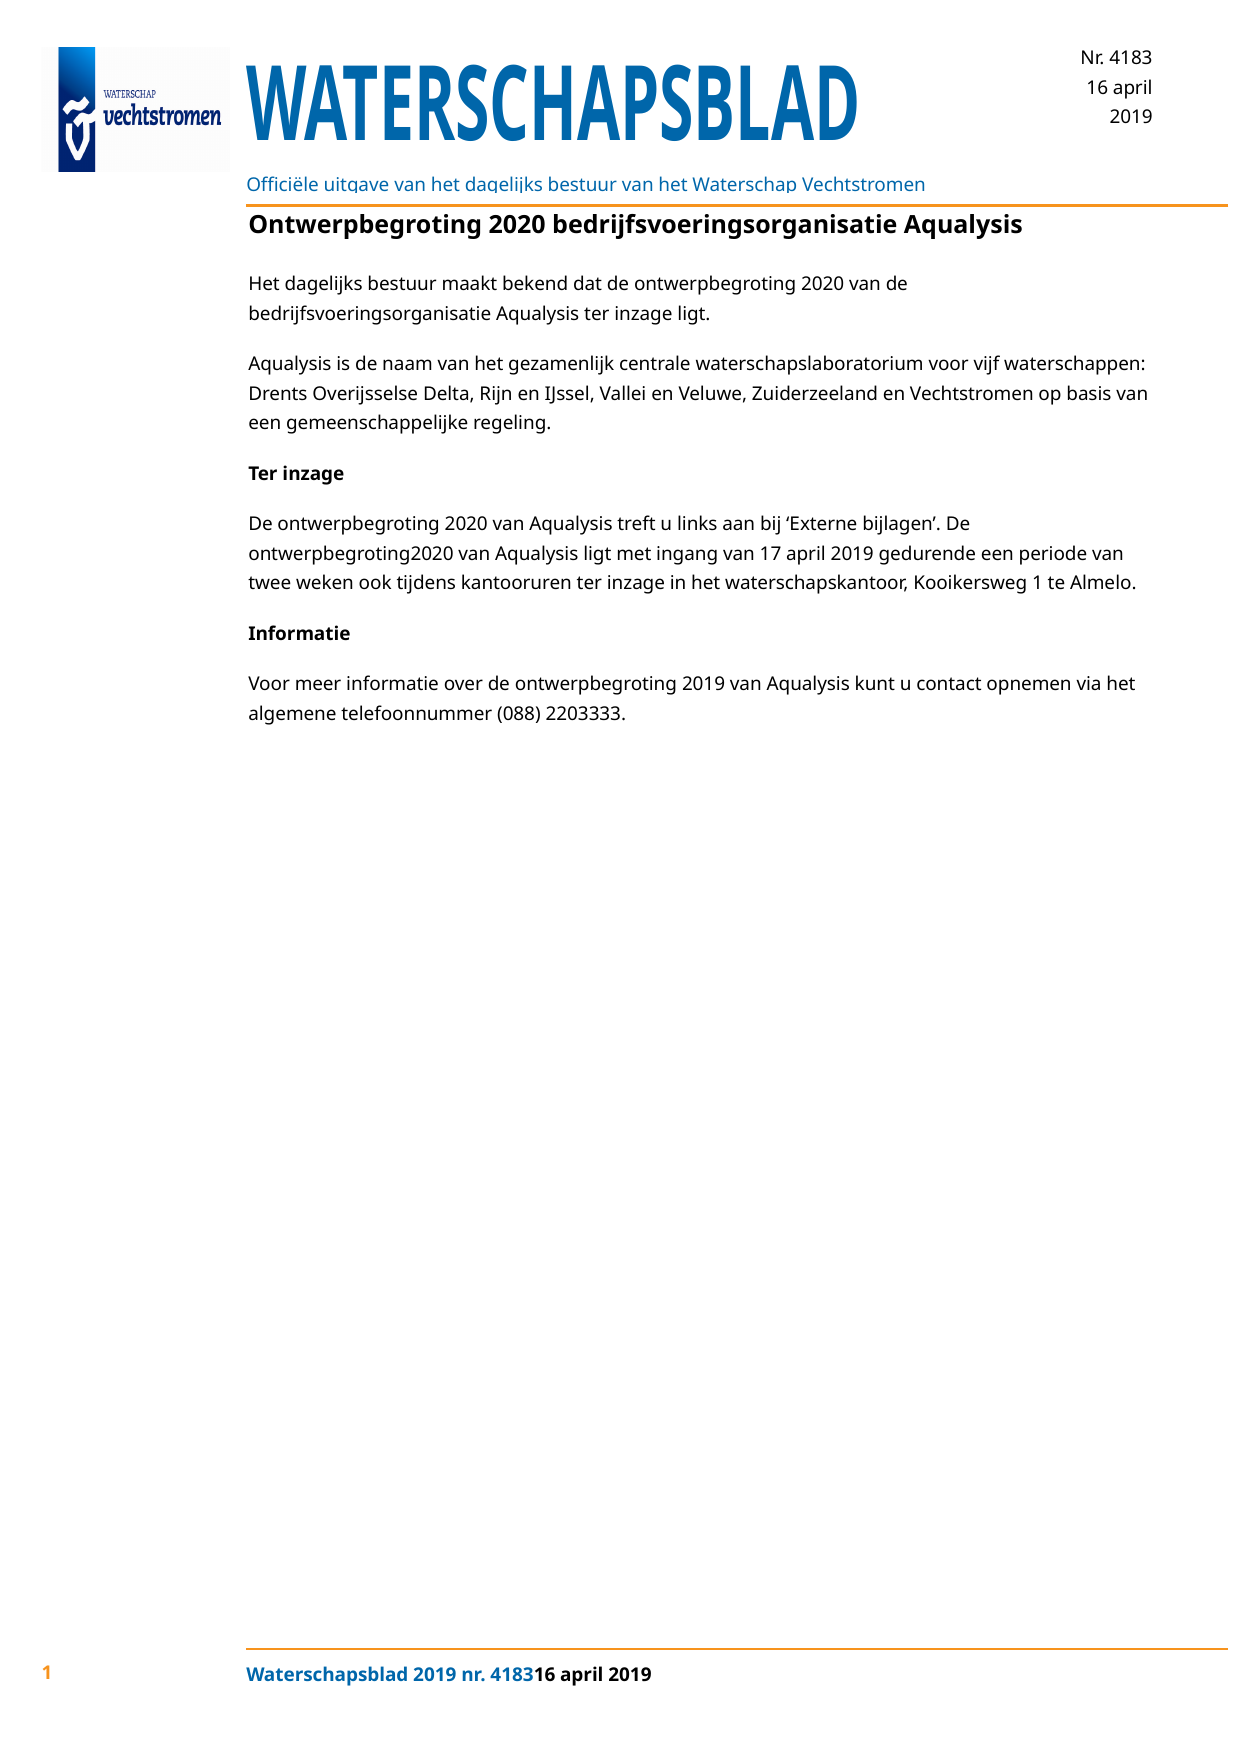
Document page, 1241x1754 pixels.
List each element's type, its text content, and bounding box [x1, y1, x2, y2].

text Ontwerpbegroting 2020 bedrijfsvoeringsorganisatie Aqualysis [248, 207, 1152, 241]
text Voor meer informatie over de ontwerpbegroting 2019 van Aqualysis kunt u contact opnemen via het algemene telefoonnummer (088) 2203333. [248, 670, 1152, 726]
text Aqualysis is de naam van het gezamenlijk centrale waterschapslaboratorium voor vijf waterschappen: Drents Overijsselse Delta, Rijn en IJssel, Vallei en Veluwe, Zuiderzeeland en Vechtstromen op basis van een gemeenschappelijke regeling. [248, 350, 1152, 435]
text Informatie [248, 620, 1152, 646]
text Ter inzage [248, 460, 1152, 486]
picture [41, 47, 231, 172]
text De ontwerpbegroting 2020 van Aqualysis treft u links aan bij ‘Externe bijlagen’. De ontwerpbegroting2020 van Aqualysis ligt met ingang van 17 april 2019 gedurende een periode van twee weken ook tijdens kantooruren ter inzage in het waterschapskantoor, Kooikersweg 1 te Almelo. [248, 510, 1152, 595]
text Het dagelijks bestuur maakt bekend dat de ontwerpbegroting 2020 van de bedrijfsvoeringsorganisatie Aqualysis ter inzage ligt. [248, 270, 1152, 326]
